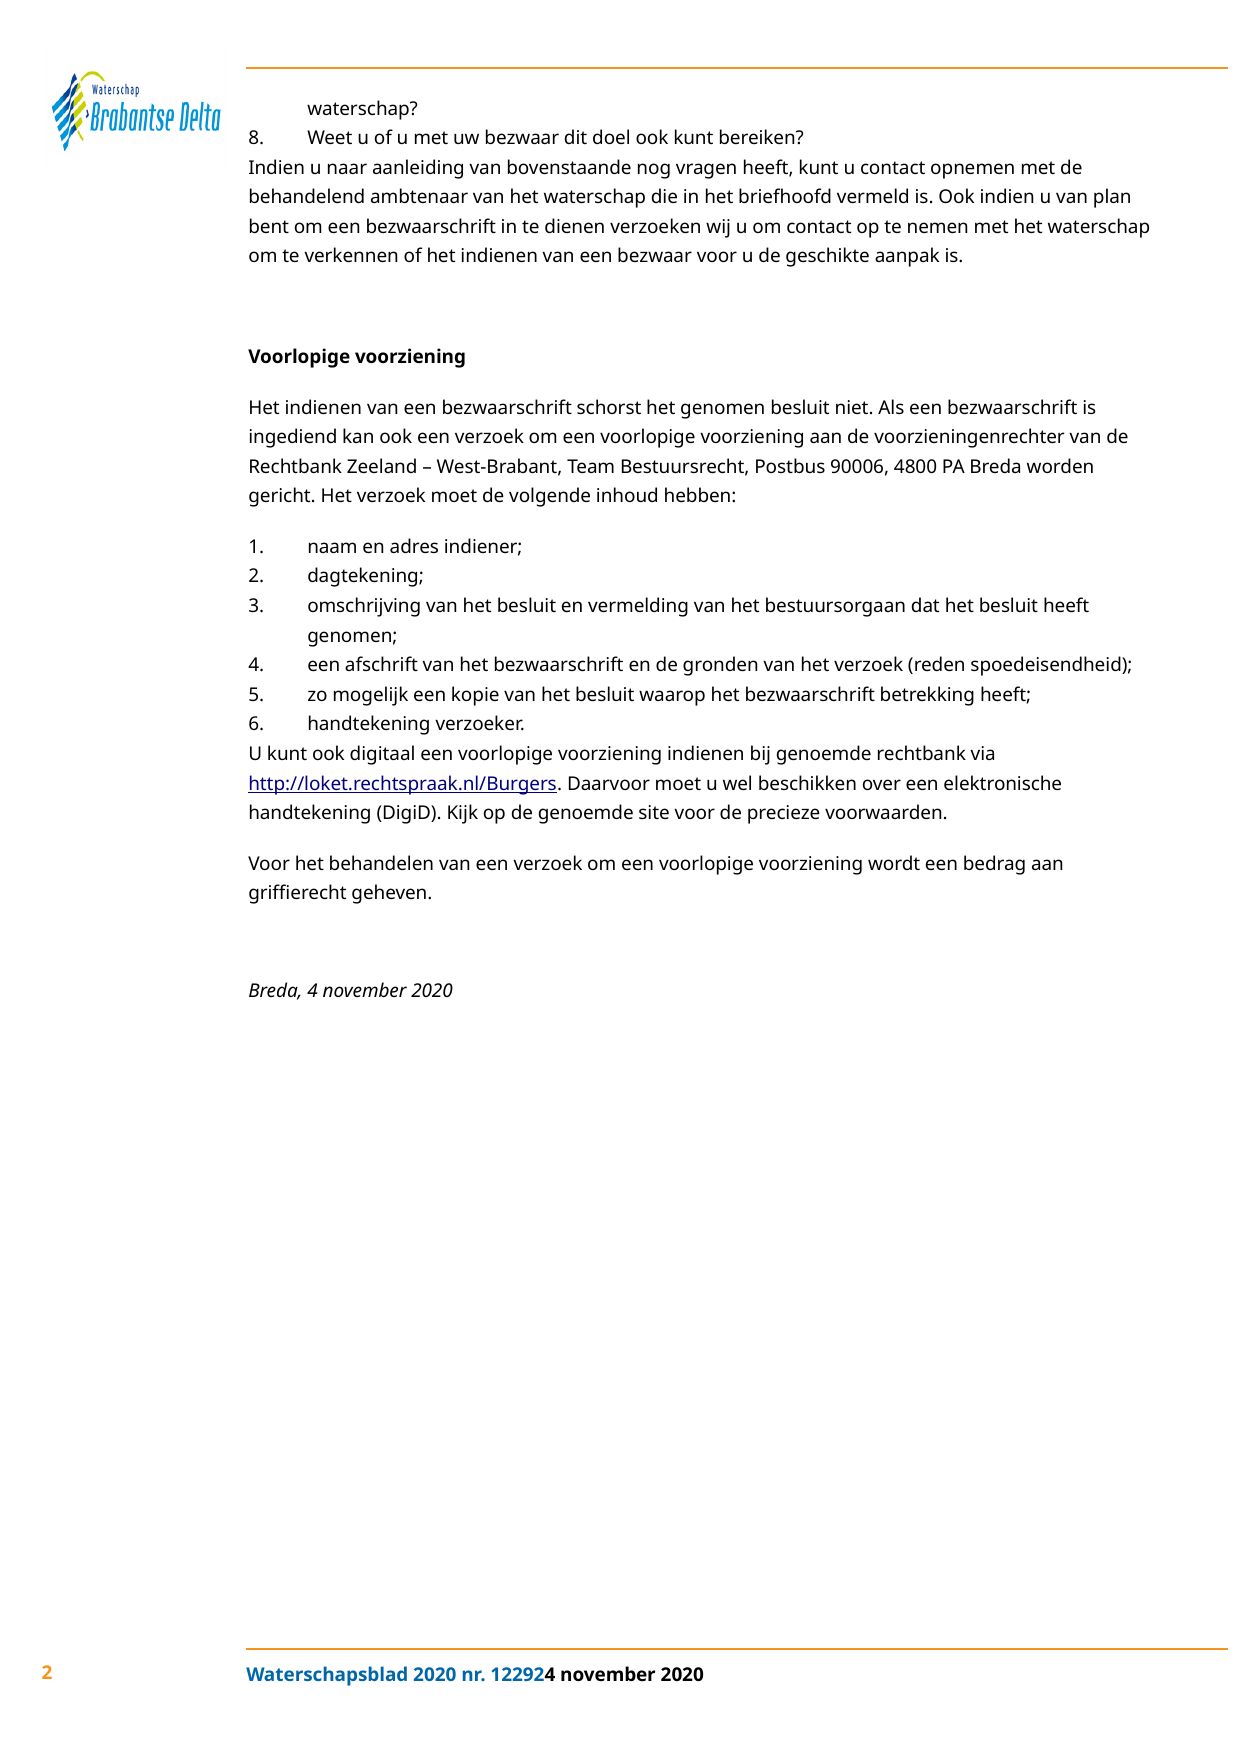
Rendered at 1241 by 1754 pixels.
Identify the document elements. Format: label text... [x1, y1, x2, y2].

list zo mogelijk een kopie van het besluit waarop het bezwaarschrift betrekking heeft; [248, 681, 1152, 707]
text Breda, 4 november 2020 [248, 978, 1152, 1003]
list waterschap? [248, 95, 1152, 121]
picture [41, 47, 231, 172]
text U kunt ook digitaal een voorlopige voorziening indienen bij genoemde rechtbank via http://loket.rechtspraak.nl/Burgers. Daarvoor moet u wel beschikken over een elektronische handtekening (DigiD). Kijk op de genoemde site voor de precieze voorwaarden. [248, 740, 1152, 825]
text Indien u naar aanleiding van bovenstaande nog vragen heeft, kunt u contact opnemen met de behandelend ambtenaar van het waterschap die in het briefhoofd vermeld is. Ook indien u van plan bent om een bezwaarschrift in te dienen verzoeken wij u om contact op te nemen met het waterschap om te verkennen of het indienen van een bezwaar voor u de geschikte aanpak is. [248, 154, 1152, 268]
list dagtekening; [248, 563, 1152, 588]
list een afschrift van het bezwaarschrift en de gronden van het verzoek (reden spoedeisendheid); [248, 651, 1152, 677]
list naam en adres indiener; [248, 533, 1152, 559]
list handtekening verzoeker. [248, 711, 1152, 736]
text Het indienen van een bezwaarschrift schorst het genomen besluit niet. Als een bezwaarschrift is ingediend kan ook een verzoek om een voorlopige voorziening aan de voorzieningenrechter van de Rechtbank Zeeland – West-Brabant, Team Bestuursrecht, Postbus 90006, 4800 PA Breda worden gericht. Het verzoek moet de volgende inhoud hebben: [248, 394, 1152, 508]
list omschrijving van het besluit en vermelding van het bestuursorgaan dat het besluit heeft genomen; [248, 592, 1152, 648]
text Voor het behandelen van een verzoek om een voorlopige voorziening wordt een bedrag aan griffierecht geheven. [248, 850, 1152, 905]
list Weet u of u met uw bezwaar dit doel ook kunt bereiken? [248, 124, 1152, 150]
text Voorlopige voorziening [248, 343, 1152, 369]
